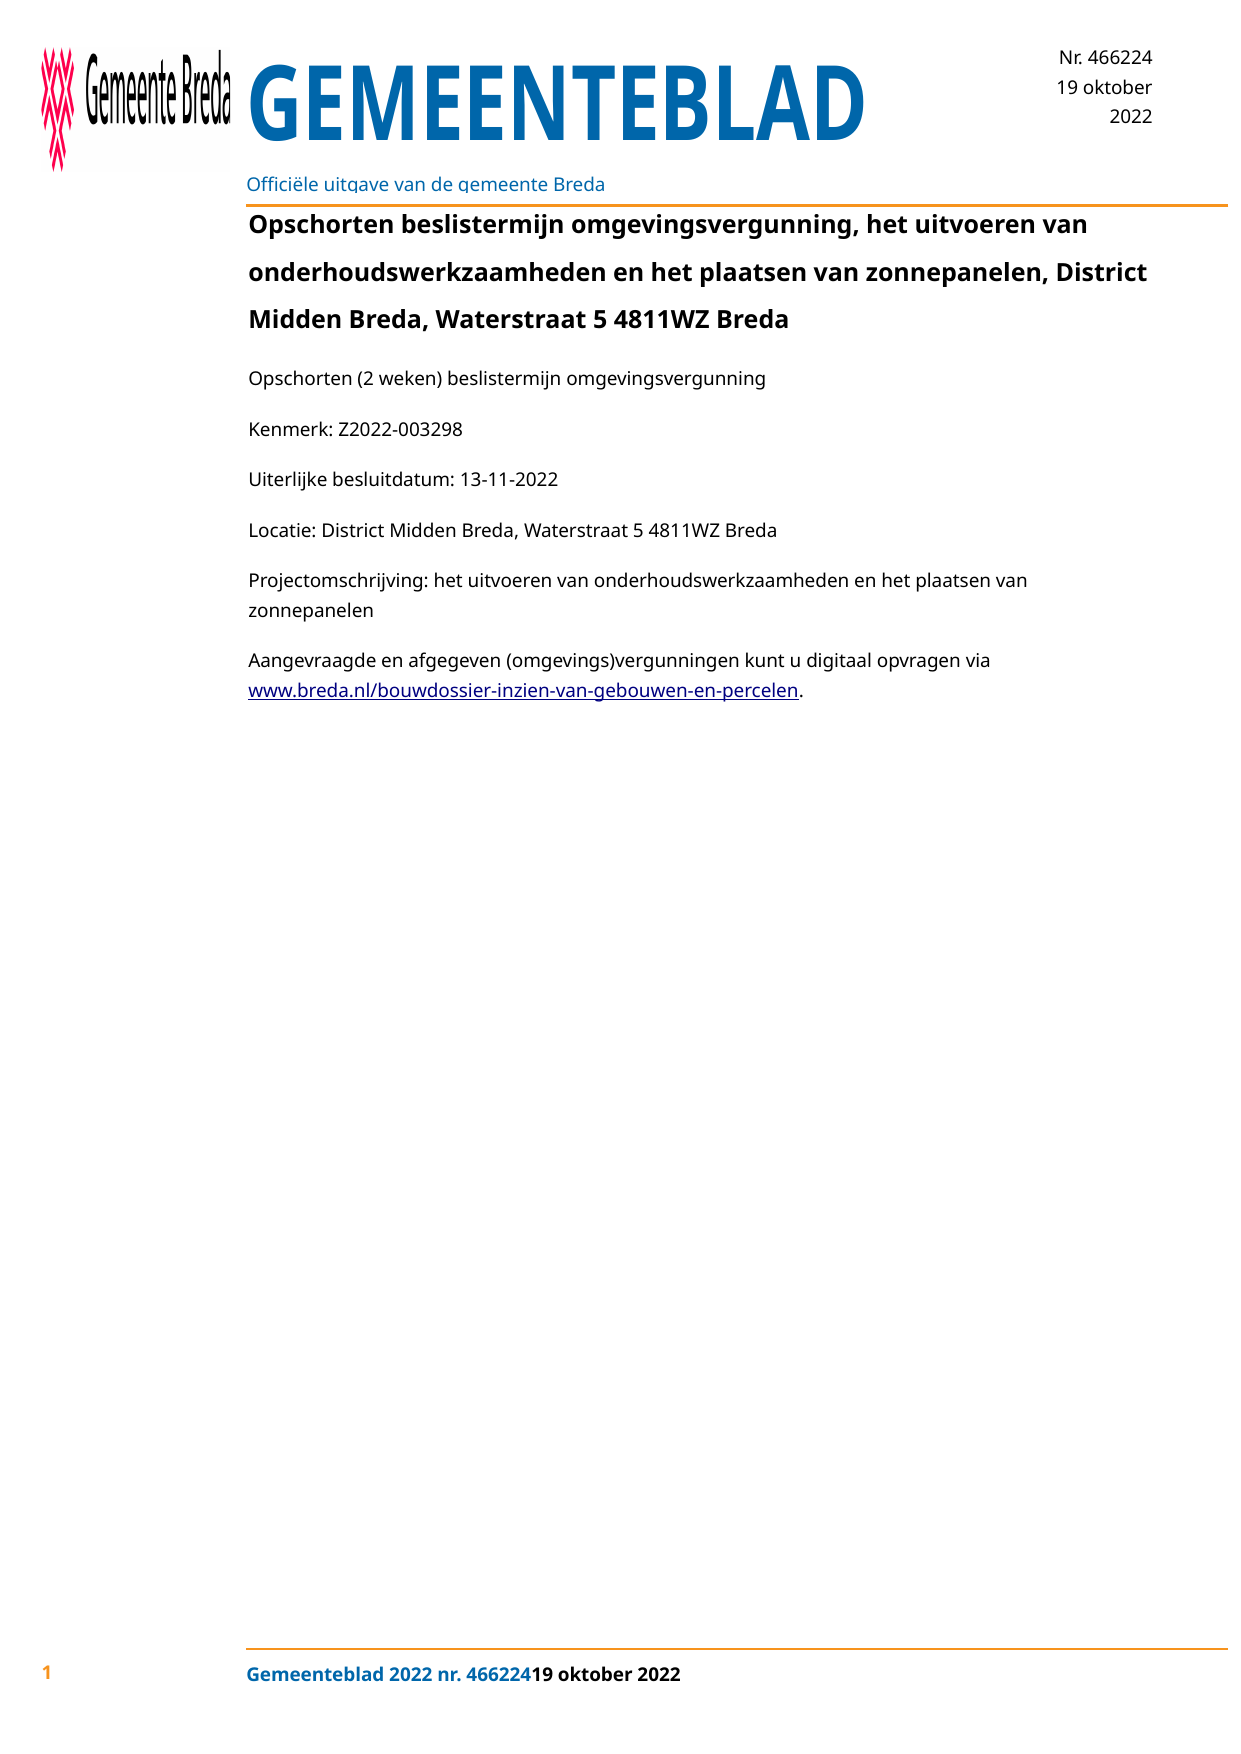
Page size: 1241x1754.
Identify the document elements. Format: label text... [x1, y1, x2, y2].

text Locatie: District Midden Breda, Waterstraat 5 4811WZ Breda [248, 517, 1152, 542]
text Opschorten (2 weken) beslistermijn omgevingsvergunning [248, 366, 1152, 391]
text Aangevraagde en afgegeven (omgevings)vergunningen kunt u digitaal opvragen via www.breda.nl/bouwdossier-inzien-van-gebouwen-en-percelen. [248, 647, 1152, 702]
text Uiterlijke besluitdatum: 13-11-2022 [248, 466, 1152, 492]
text Projectomschrijving: het uitvoeren van onderhoudswerkzaamheden en het plaatsen van zonnepanelen [248, 567, 1152, 622]
text Opschorten beslistermijn omgevingsvergunning, het uitvoeren van onderhoudswerkzaamheden en het plaatsen van zonnepanelen, District Midden Breda, Waterstraat 5 4811WZ Breda [248, 207, 1152, 336]
picture [41, 47, 231, 172]
text Kenmerk: Z2022-003298 [248, 416, 1152, 442]
